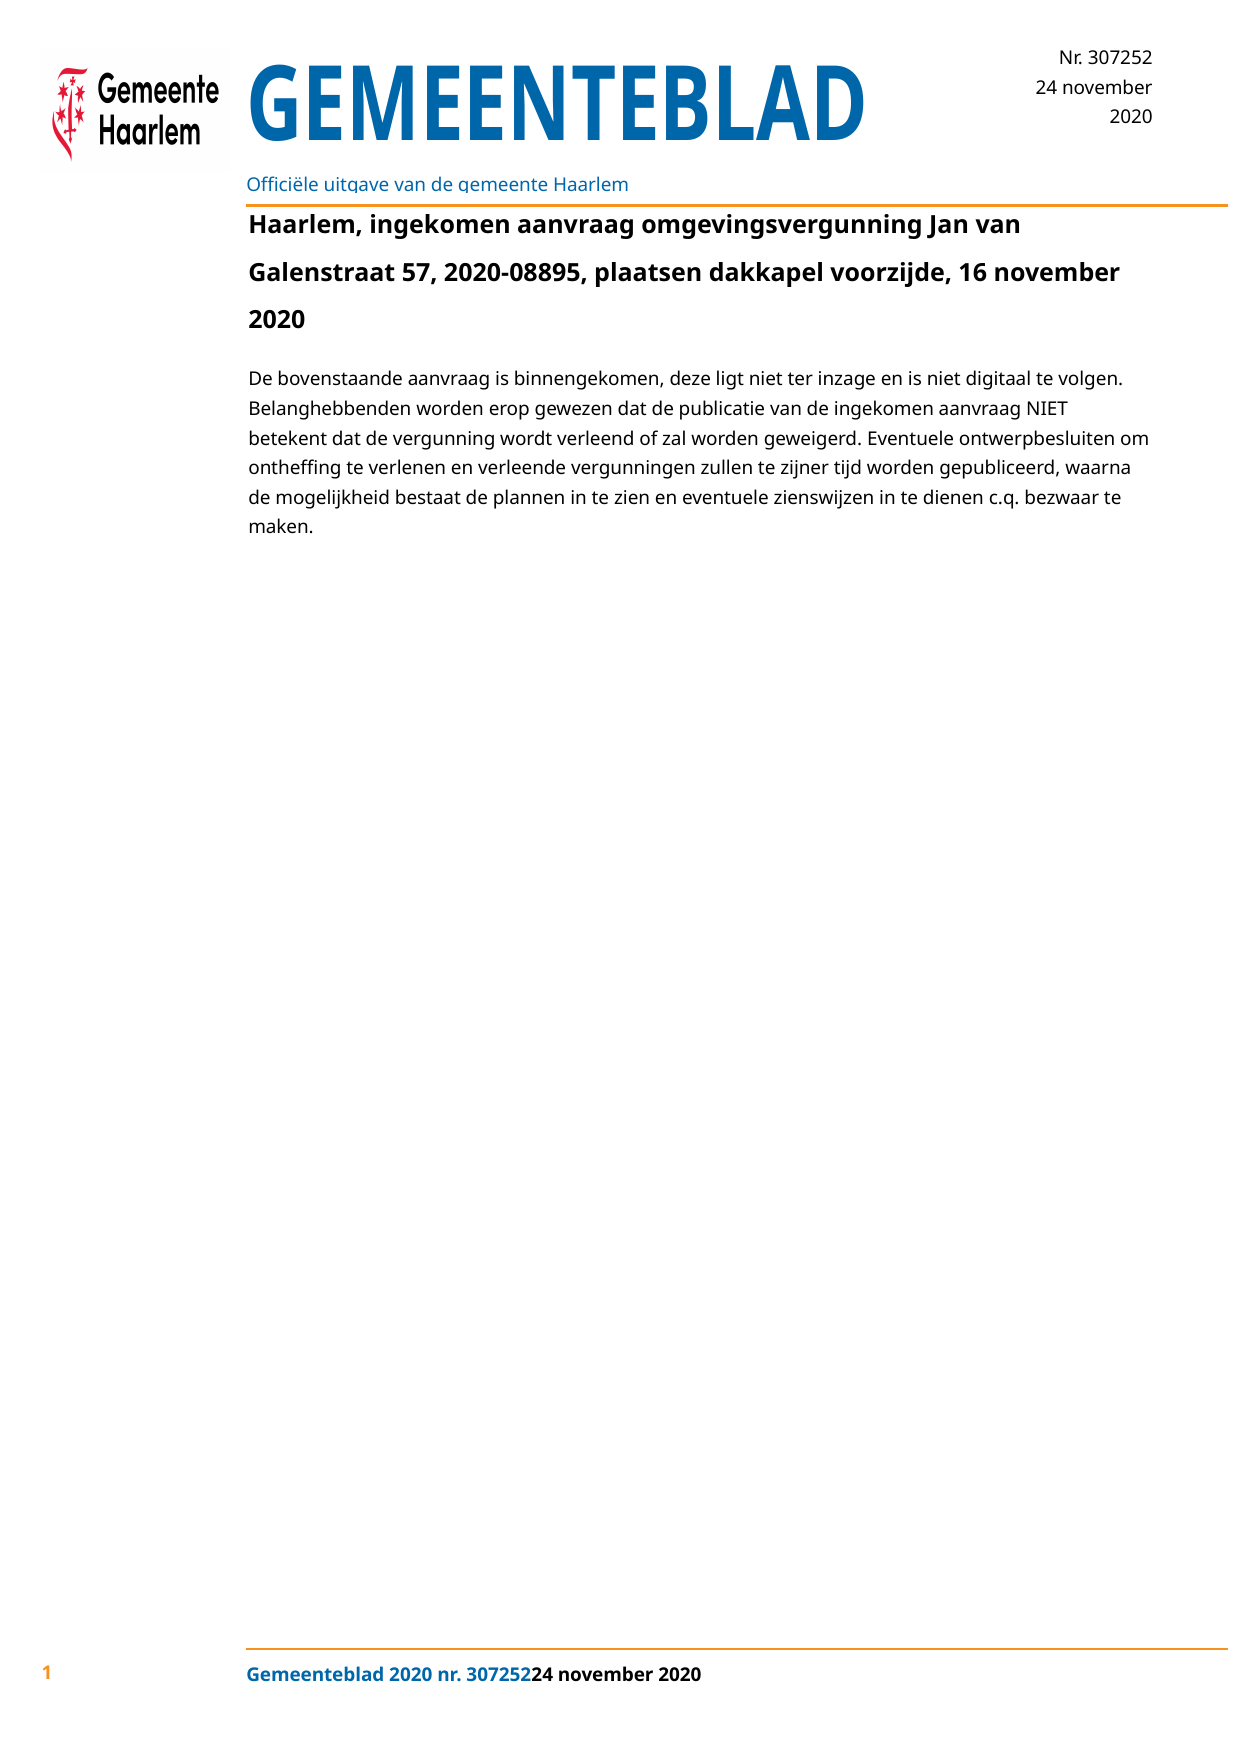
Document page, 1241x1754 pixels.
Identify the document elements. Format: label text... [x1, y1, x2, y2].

text Haarlem, ingekomen aanvraag omgevingsvergunning Jan van Galenstraat 57, 2020-08895, plaatsen dakkapel voorzijde, 16 november 2020 [248, 207, 1152, 336]
picture [41, 47, 231, 172]
text De bovenstaande aanvraag is binnengekomen, deze ligt niet ter inzage en is niet digitaal te volgen. Belanghebbenden worden erop gewezen dat de publicatie van de ingekomen aanvraag NIET betekent dat de vergunning wordt verleend of zal worden geweigerd. Eventuele ontwerpbesluiten om ontheffing te verlenen en verleende vergunningen zullen te zijner tijd worden gepubliceerd, waarna de mogelijkheid bestaat de plannen in te zien en eventuele zienswijzen in te dienen c.q. bezwaar te maken. [248, 366, 1152, 539]
